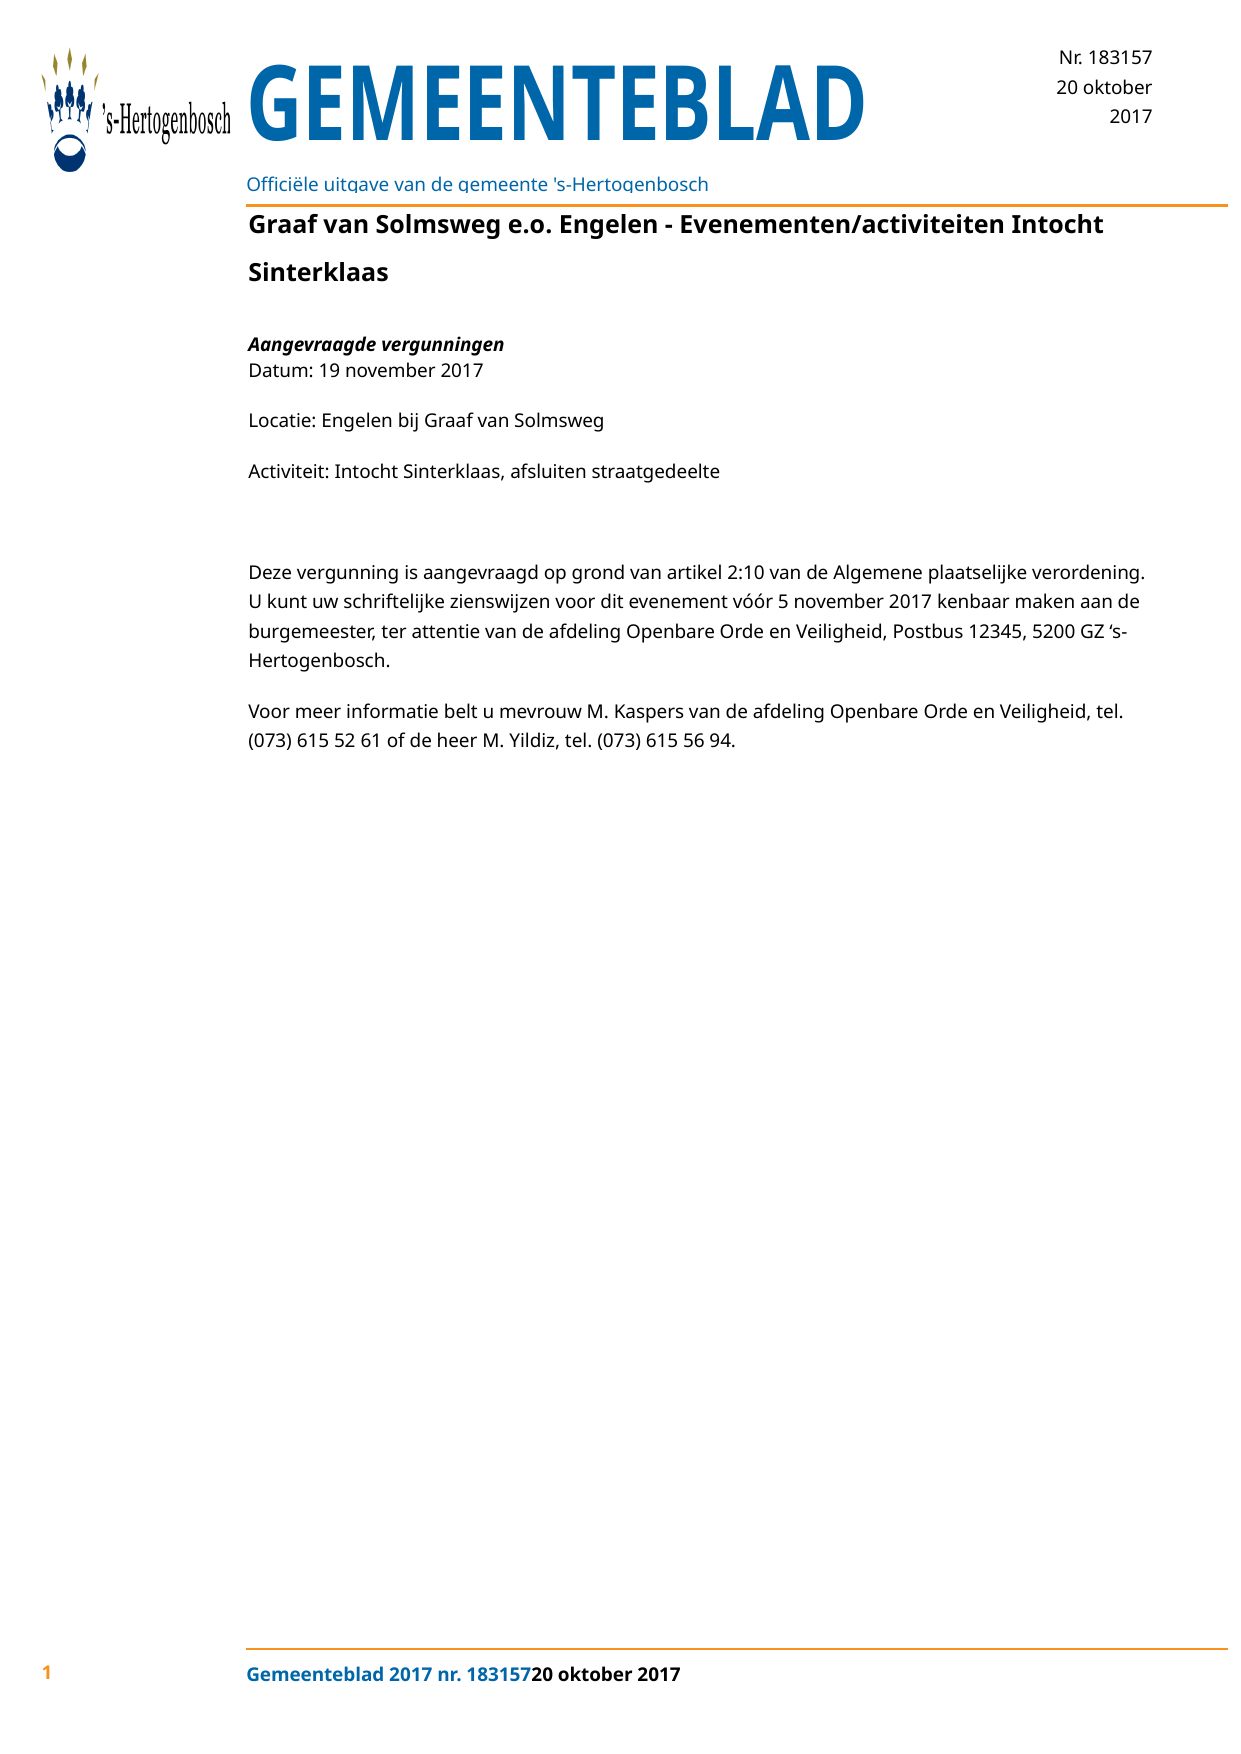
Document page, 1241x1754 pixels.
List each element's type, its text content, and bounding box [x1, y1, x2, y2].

text Datum: 19 november 2017 [248, 357, 1152, 383]
text Voor meer informatie belt u mevrouw M. Kaspers van de afdeling Openbare Orde en Veiligheid, tel. (073) 615 52 61 of de heer M. Yildiz, tel. (073) 615 56 94. [248, 698, 1152, 753]
text Activiteit: Intocht Sinterklaas, afsluiten straatgedeelte [248, 458, 1152, 484]
text Locatie: Engelen bij Graaf van Solmsweg [248, 408, 1152, 433]
text Graaf van Solmsweg e.o. Engelen - Evenementen/activiteiten Intocht Sinterklaas [248, 207, 1152, 288]
text Aangevraagde vergunningen [248, 331, 1152, 357]
picture [41, 47, 231, 172]
text Deze vergunning is aangevraagd op grond van artikel 2:10 van de Algemene plaatselijke verordening. U kunt uw schriftelijke zienswijzen voor dit evenement vóór 5 november 2017 kenbaar maken aan de burgemeester, ter attentie van de afdeling Openbare Orde en Veiligheid, Postbus 12345, 5200 GZ ‘s-Hertogenbosch. [248, 559, 1152, 673]
